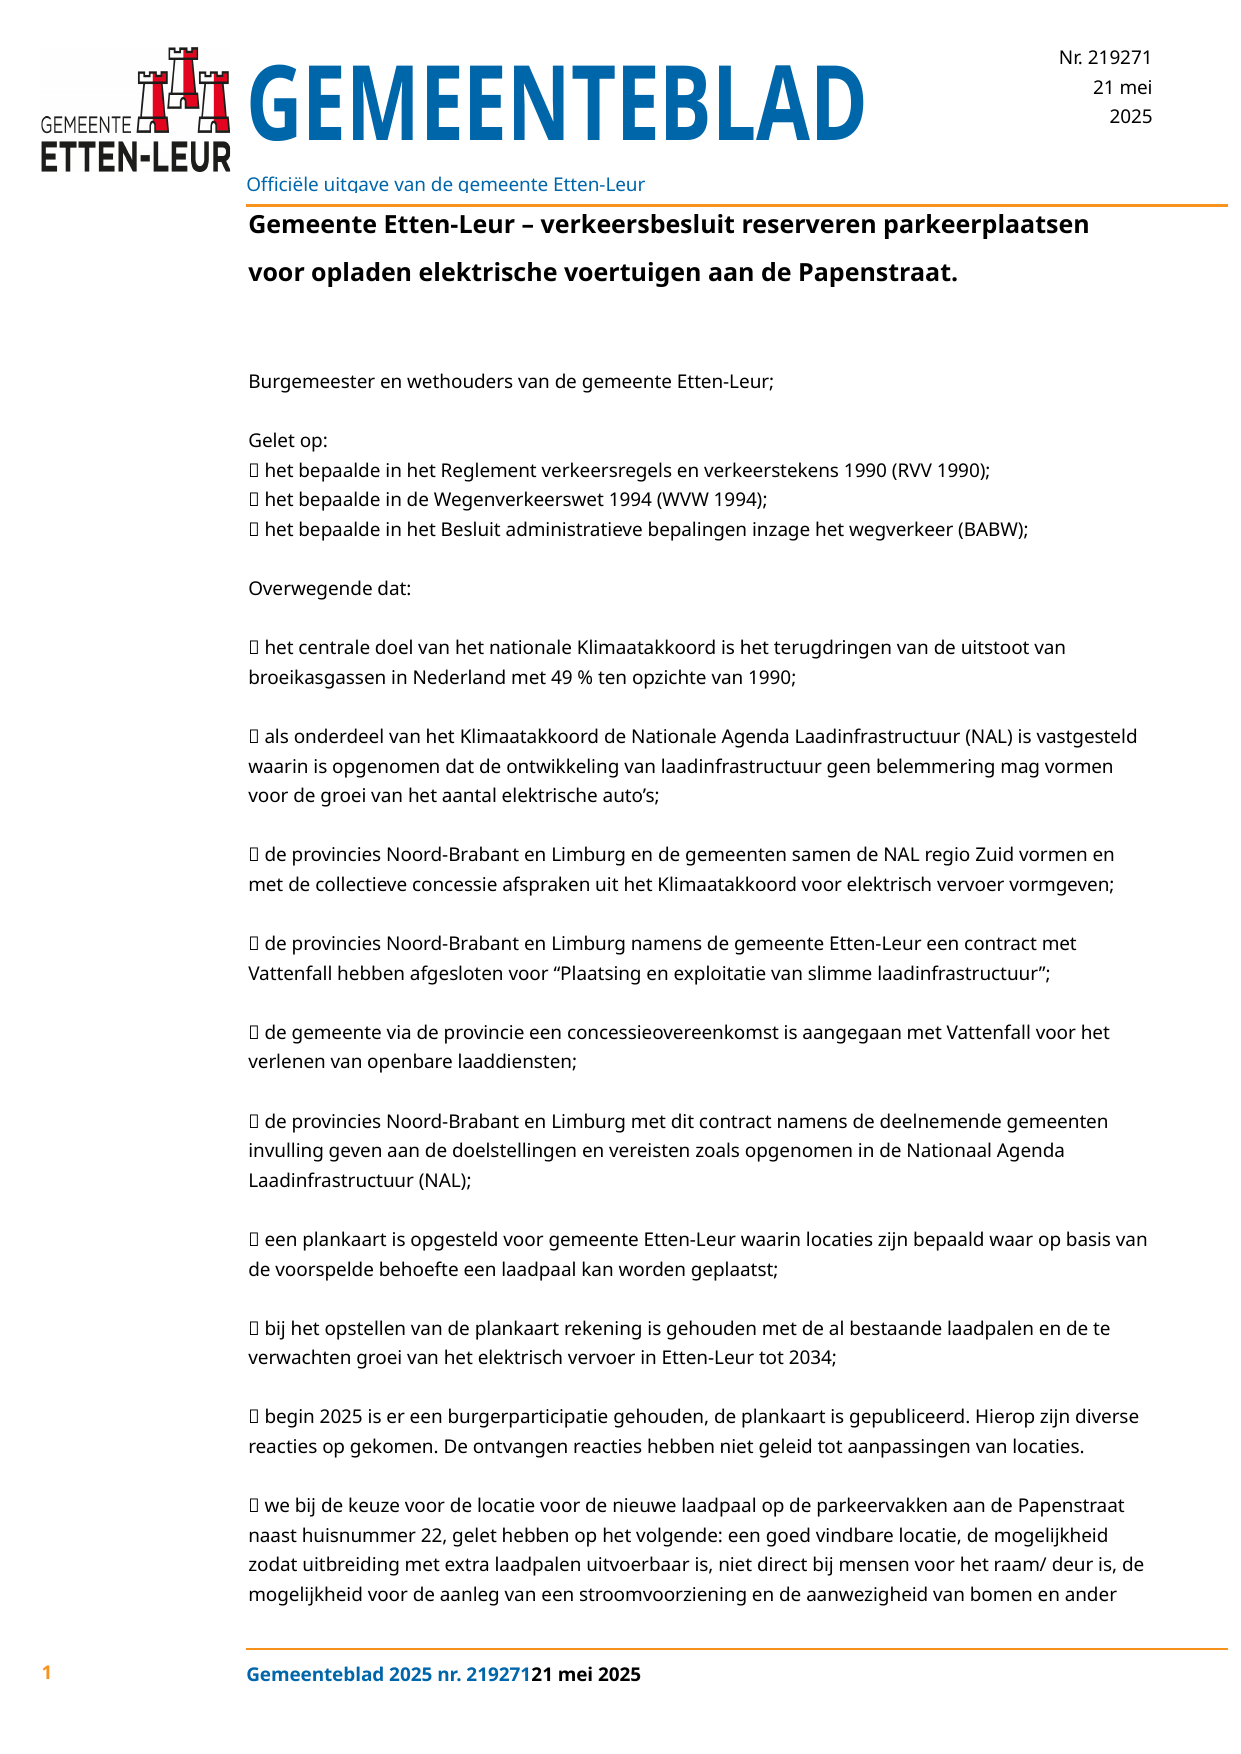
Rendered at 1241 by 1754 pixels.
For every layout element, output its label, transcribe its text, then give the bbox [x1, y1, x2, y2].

text  het bepaalde in het Reglement verkeersregels en verkeerstekens 1990 (RVV 1990); [248, 457, 1152, 483]
text Gemeente Etten-Leur – verkeersbesluit reserveren parkeerplaatsen voor opladen elektrische voertuigen aan de Papenstraat. [248, 207, 1152, 288]
text  bij het opstellen van de plankaart rekening is gehouden met de al bestaande laadpalen en de te verwachten groei van het elektrisch vervoer in Etten-Leur tot 2034; [248, 1315, 1152, 1370]
text  de provincies Noord-Brabant en Limburg met dit contract namens de deelnemende gemeenten invulling geven aan de doelstellingen en vereisten zoals opgenomen in de Nationaal Agenda Laadinfrastructuur (NAL); [248, 1108, 1152, 1193]
text  de provincies Noord-Brabant en Limburg namens de gemeente Etten-Leur een contract met Vattenfall hebben afgesloten voor “Plaatsing en exploitatie van slimme laadinfrastructuur”; [248, 930, 1152, 986]
text  de provincies Noord-Brabant en Limburg en de gemeenten samen de NAL regio Zuid vormen en met de collectieve concessie afspraken uit het Klimaatakkoord voor elektrisch vervoer vormgeven; [248, 842, 1152, 897]
text Gelet op: [248, 427, 1152, 453]
text  als onderdeel van het Klimaatakkoord de Nationale Agenda Laadinfrastructuur (NAL) is vastgesteld waarin is opgenomen dat de ontwikkeling van laadinfrastructuur geen belemmering mag vormen voor de groei van het aantal elektrische auto’s; [248, 723, 1152, 808]
text  we bij de keuze voor de locatie voor de nieuwe laadpaal op de parkeervakken aan de Papenstraat naast huisnummer 22, gelet hebben op het volgende: een goed vindbare locatie, de mogelijkheid zodat uitbreiding met extra laadpalen uitvoerbaar is, niet direct bij mensen voor het raam/ deur is, de mogelijkheid voor de aanleg van een stroomvoorziening en de aanwezigheid van bomen en ander [248, 1492, 1152, 1607]
text  de gemeente via de provincie een concessieovereenkomst is aangegaan met Vattenfall voor het verlenen van openbare laaddiensten; [248, 1019, 1152, 1074]
text  het centrale doel van het nationale Klimaatakkoord is het terugdringen van de uitstoot van broeikasgassen in Nederland met 49 % ten opzichte van 1990; [248, 634, 1152, 690]
text  het bepaalde in het Besluit administratieve bepalingen inzage het wegverkeer (BABW); [248, 516, 1152, 542]
text Burgemeester en wethouders van de gemeente Etten-Leur; [248, 368, 1152, 394]
text  begin 2025 is er een burgerparticipatie gehouden, de plankaart is gepubliceerd. Hierop zijn diverse reacties op gekomen. De ontvangen reacties hebben niet geleid tot aanpassingen van locaties. [248, 1404, 1152, 1459]
text  het bepaalde in de Wegenverkeerswet 1994 (WVW 1994); [248, 487, 1152, 512]
text Overwegende dat: [248, 575, 1152, 601]
text  een plankaart is opgesteld voor gemeente Etten-Leur waarin locaties zijn bepaald waar op basis van de voorspelde behoefte een laadpaal kan worden geplaatst; [248, 1226, 1152, 1281]
picture [41, 47, 231, 172]
